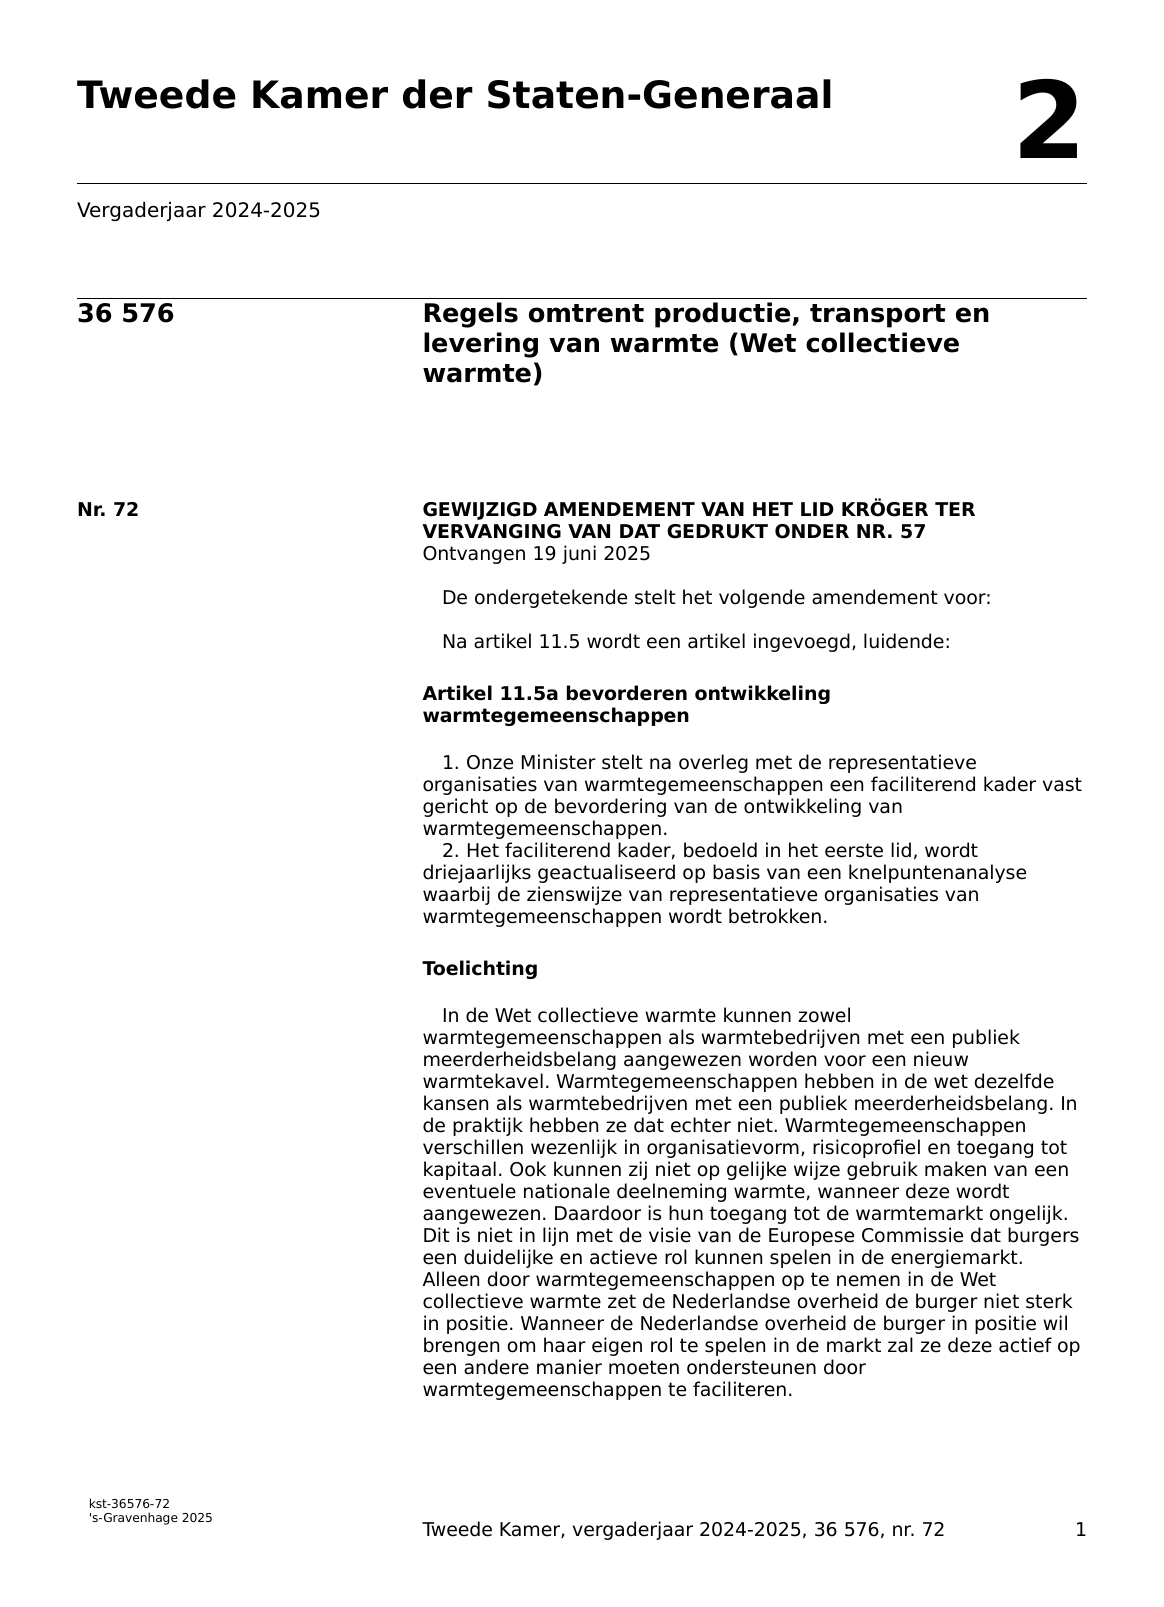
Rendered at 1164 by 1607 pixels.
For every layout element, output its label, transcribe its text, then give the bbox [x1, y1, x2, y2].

text 2. Het faciliterend kader, bedoeld in het eerste lid, wordt driejaarlijks geactualiseerd op basis van een knelpuntenanalyse waarbij de zienswijze van representatieve organisaties van warmtegemeenschappen wordt betrokken. [422, 840, 1087, 928]
text Ontvangen 19 juni 2025 [422, 543, 1087, 565]
text 1. Onze Minister stelt na overleg met de representatieve organisaties van warmtegemeenschappen een faciliterend kader vast gericht op de bevordering van de ontwikkeling van warmtegemeenschappen. [422, 752, 1087, 840]
subtitle 36 576 Regels omtrent productie, transport en levering van warmte (Wet collectieve warmte) [77, 299, 1087, 388]
table_header Tweede Kamer der Staten-Generaal [77, 59, 886, 183]
text kst-36576-72 [88, 1497, 323, 1511]
subtitle Nr. 72 GEWIJZIGD AMENDEMENT VAN HET LID KRÖGER TER VERVANGING VAN DAT GEDRUKT ONDER NR. 57 [77, 499, 1087, 543]
text De ondergetekende stelt het volgende amendement voor: [422, 587, 1087, 609]
text 's-Gravenhage 2025 [88, 1511, 323, 1525]
table_cell Vergaderjaar 2024-2025 [77, 184, 1087, 298]
table_header 2 [886, 59, 1087, 183]
text Na artikel 11.5 wordt een artikel ingevoegd, luidende: [422, 631, 1087, 653]
subtitle Artikel 11.5a bevorderen ontwikkeling warmtegemeenschappen [422, 683, 1087, 727]
text In de Wet collectieve warmte kunnen zowel warmtegemeenschappen als warmtebedrijven met een publiek meerderheidsbelang aangewezen worden voor een nieuw warmtekavel. Warmtegemeenschappen hebben in de wet dezelfde kansen als warmtebedrijven met een publiek meerderheidsbelang. In de praktijk hebben ze dat echter niet. Warmtegemeenschappen verschillen wezenlijk in organisatievorm, risicoprofiel en toegang tot kapitaal. Ook kunnen zij niet op gelijke wijze gebruik maken van een eventuele nationale deelneming warmte, wanneer deze wordt aangewezen. Daardoor is hun toegang tot de warmtemarkt ongelijk. Dit is niet in lijn met de visie van de Europese Commissie dat burgers een duidelijke en actieve rol kunnen spelen in de energiemarkt. Alleen door warmtegemeenschappen op te nemen in de Wet collectieve warmte zet de Nederlandse overheid de burger niet sterk in positie. Wanneer de Nederlandse overheid de burger in positie wil brengen om haar eigen rol te spelen in de markt zal ze deze actief op een andere manier moeten ondersteunen door warmtegemeenschappen te faciliteren. [422, 1005, 1087, 1401]
subtitle Toelichting [422, 958, 1087, 980]
